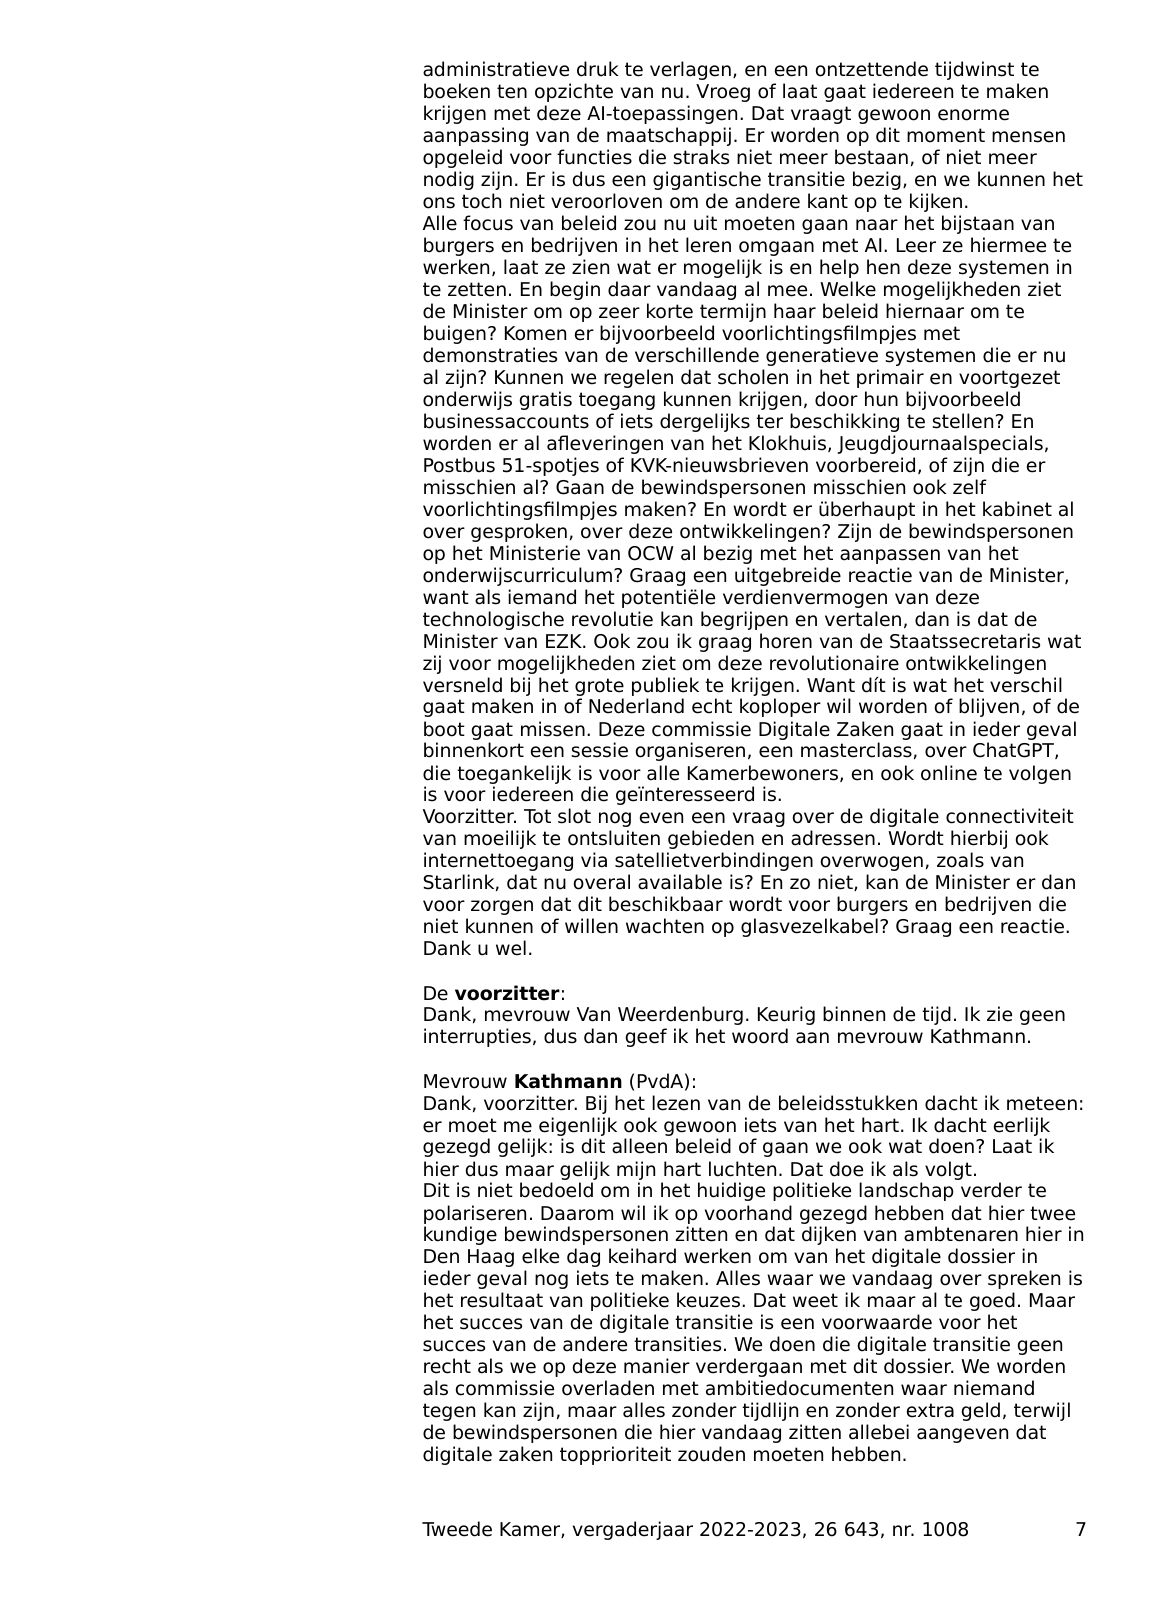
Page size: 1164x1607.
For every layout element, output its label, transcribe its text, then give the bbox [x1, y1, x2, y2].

text Voorzitter. Tot slot nog even een vraag over de digitale connectiviteit van moeilijk te ontsluiten gebieden en adressen. Wordt hierbij ook internettoegang via satellietverbindingen overwogen, zoals van Starlink, dat nu overal available is? En zo niet, kan de Minister er dan voor zorgen dat dit beschikbaar wordt voor burgers en bedrijven die niet kunnen of willen wachten op glasvezelkabel? Graag een reactie. [422, 806, 1087, 938]
text Mevrouw Kathmann (PvdA): [422, 1071, 1087, 1092]
text Dit is niet bedoeld om in het huidige politieke landschap verder te polariseren. Daarom wil ik op voorhand gezegd hebben dat hier twee kundige bewindspersonen zitten en dat dijken van ambtenaren hier in Den Haag elke dag keihard werken om van het digitale dossier in ieder geval nog iets te maken. Alles waar we vandaag over spreken is het resultaat van politieke keuzes. Dat weet ik maar al te goed. Maar het succes van de digitale transitie is een voorwaarde voor het succes van de andere transities. We doen die digitale transitie geen recht als we op deze manier verdergaan met dit dossier. We worden als commissie overladen met ambitiedocumenten waar niemand tegen kan zijn, maar alles zonder tijdlijn en zonder extra geld, terwijl de bewindspersonen die hier vandaag zitten allebei aangeven dat digitale zaken topprioriteit zouden moeten hebben. [422, 1180, 1087, 1466]
text Alle focus van beleid zou nu uit moeten gaan naar het bijstaan van burgers en bedrijven in het leren omgaan met AI. Leer ze hiermee te werken, laat ze zien wat er mogelijk is en help hen deze systemen in te zetten. En begin daar vandaag al mee. Welke mogelijkheden ziet de Minister om op zeer korte termijn haar beleid hiernaar om te buigen? Komen er bijvoorbeeld voorlichtingsfilmpjes met demonstraties van de verschillende generatieve systemen die er nu al zijn? Kunnen we regelen dat scholen in het primair en voortgezet onderwijs gratis toegang kunnen krijgen, door hun bijvoorbeeld businessaccounts of iets dergelijks ter beschikking te stellen? En worden er al afleveringen van het Klokhuis, Jeugdjournaalspecials, Postbus 51-spotjes of KVK-nieuwsbrieven voorbereid, of zijn die er misschien al? Gaan de bewindspersonen misschien ook zelf voorlichtingsfilmpjes maken? En wordt er überhaupt in het kabinet al over gesproken, over deze ontwikkelingen? Zijn de bewindspersonen op het Ministerie van OCW al bezig met het aanpassen van het onderwijscurriculum? Graag een uitgebreide reactie van de Minister, want als iemand het potentiële verdienvermogen van deze technologische revolutie kan begrijpen en vertalen, dan is dat de Minister van EZK. Ook zou ik graag horen van de Staatssecretaris wat zij voor mogelijkheden ziet om deze revolutionaire ontwikkelingen versneld bij het grote publiek te krijgen. Want dít is wat het verschil gaat maken in of Nederland echt koploper wil worden of blijven, of de boot gaat missen. Deze commissie Digitale Zaken gaat in ieder geval binnenkort een sessie organiseren, een masterclass, over ChatGPT, die toegankelijk is voor alle Kamerbewoners, en ook online te volgen is voor iedereen die geïnteresseerd is. [422, 213, 1087, 806]
text Dank, mevrouw Van Weerdenburg. Keurig binnen de tijd. Ik zie geen interrupties, dus dan geef ik het woord aan mevrouw Kathmann. [422, 1004, 1087, 1048]
text Dank, voorzitter. Bij het lezen van de beleidsstukken dacht ik meteen: er moet me eigenlijk ook gewoon iets van het hart. Ik dacht eerlijk gezegd gelijk: is dit alleen beleid of gaan we ook wat doen? Laat ik hier dus maar gelijk mijn hart luchten. Dat doe ik als volgt. [422, 1092, 1087, 1180]
text Dank u wel. [422, 938, 1087, 960]
text De voorzitter: [422, 982, 1087, 1004]
text administratieve druk te verlagen, en een ontzettende tijdwinst te boeken ten opzichte van nu. Vroeg of laat gaat iedereen te maken krijgen met deze AI-toepassingen. Dat vraagt gewoon enorme aanpassing van de maatschappij. Er worden op dit moment mensen opgeleid voor functies die straks niet meer bestaan, of niet meer nodig zijn. Er is dus een gigantische transitie bezig, en we kunnen het ons toch niet veroorloven om de andere kant op te kijken. [422, 59, 1087, 213]
